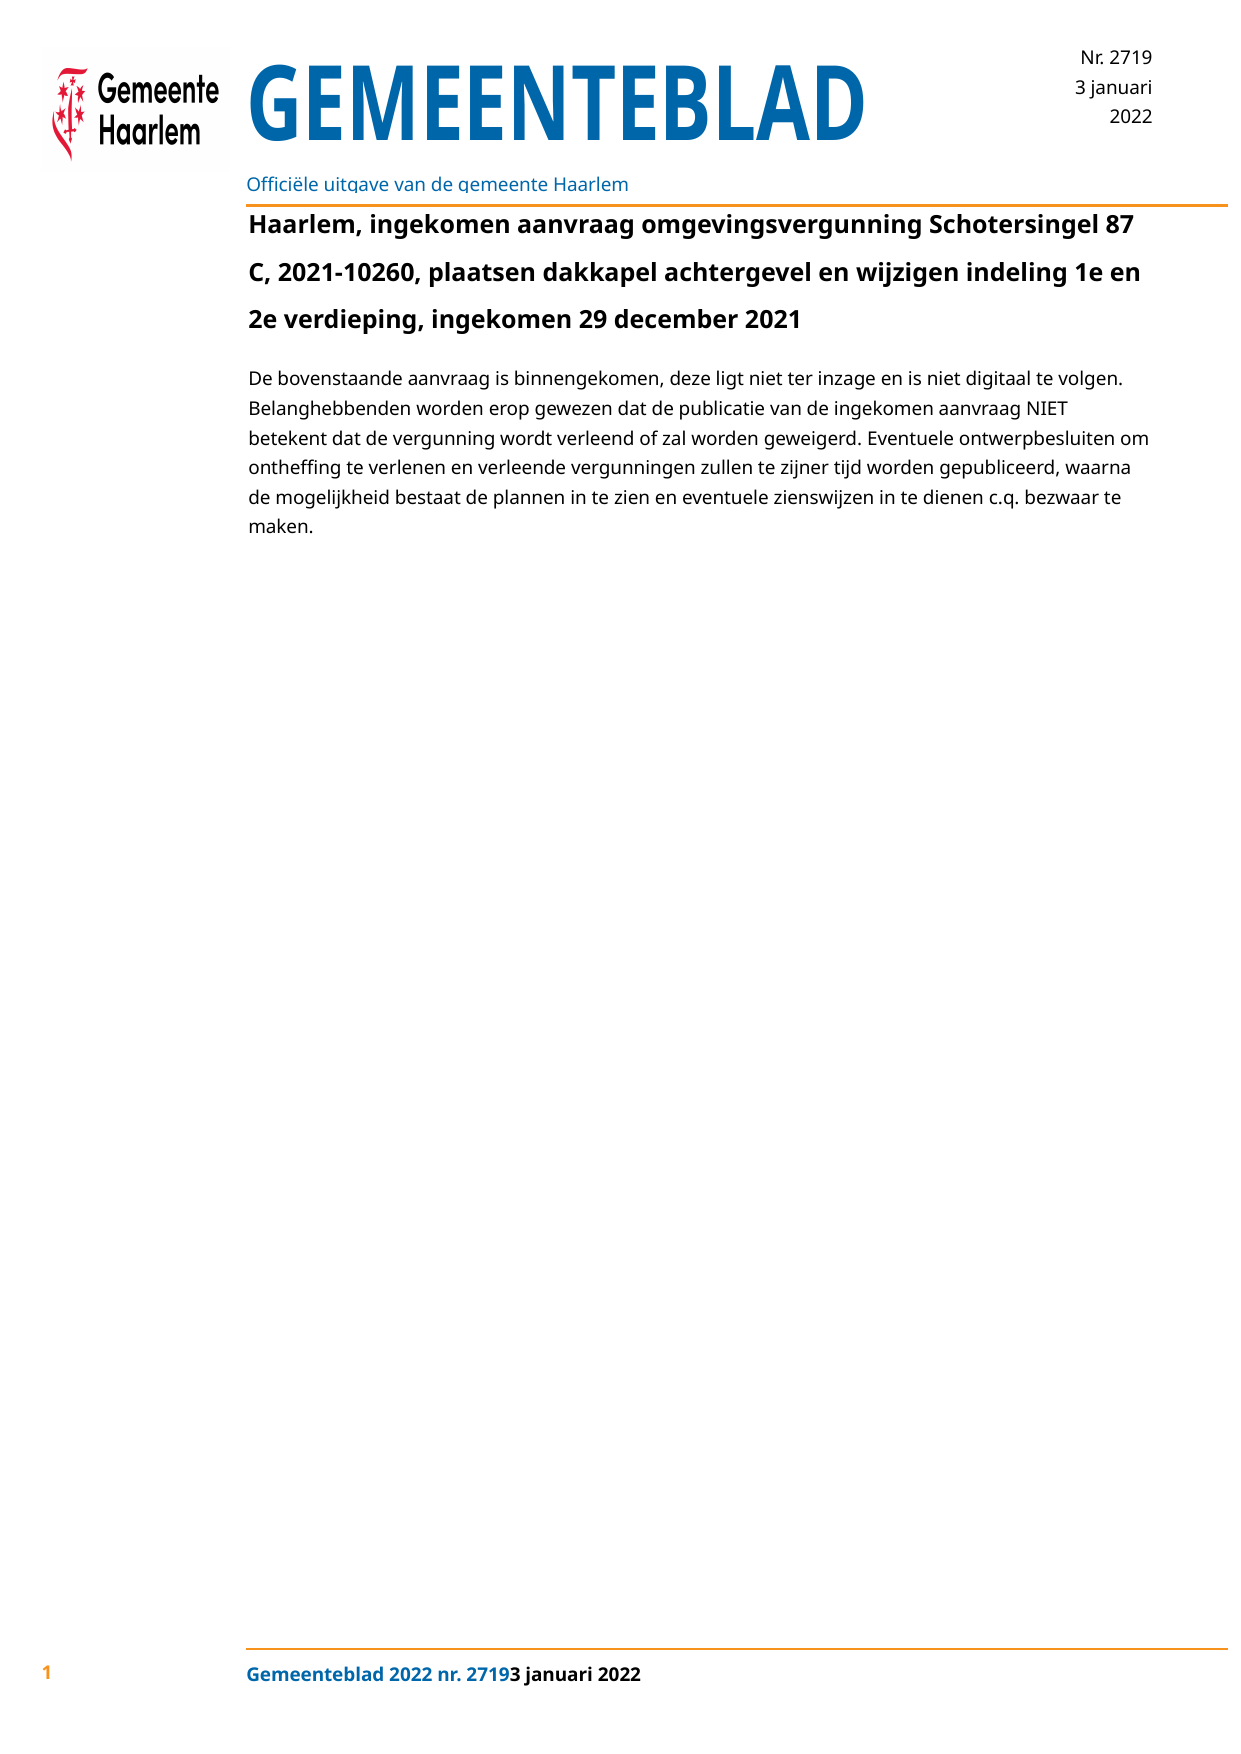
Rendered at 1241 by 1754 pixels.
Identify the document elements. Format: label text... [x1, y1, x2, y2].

picture [41, 47, 231, 172]
text De bovenstaande aanvraag is binnengekomen, deze ligt niet ter inzage en is niet digitaal te volgen. Belanghebbenden worden erop gewezen dat de publicatie van de ingekomen aanvraag NIET betekent dat de vergunning wordt verleend of zal worden geweigerd. Eventuele ontwerpbesluiten om ontheffing te verlenen en verleende vergunningen zullen te zijner tijd worden gepubliceerd, waarna de mogelijkheid bestaat de plannen in te zien en eventuele zienswijzen in te dienen c.q. bezwaar te maken. [248, 366, 1152, 539]
text Haarlem, ingekomen aanvraag omgevingsvergunning Schotersingel 87 C, 2021-10260, plaatsen dakkapel achtergevel en wijzigen indeling 1e en 2e verdieping, ingekomen 29 december 2021 [248, 207, 1152, 336]
